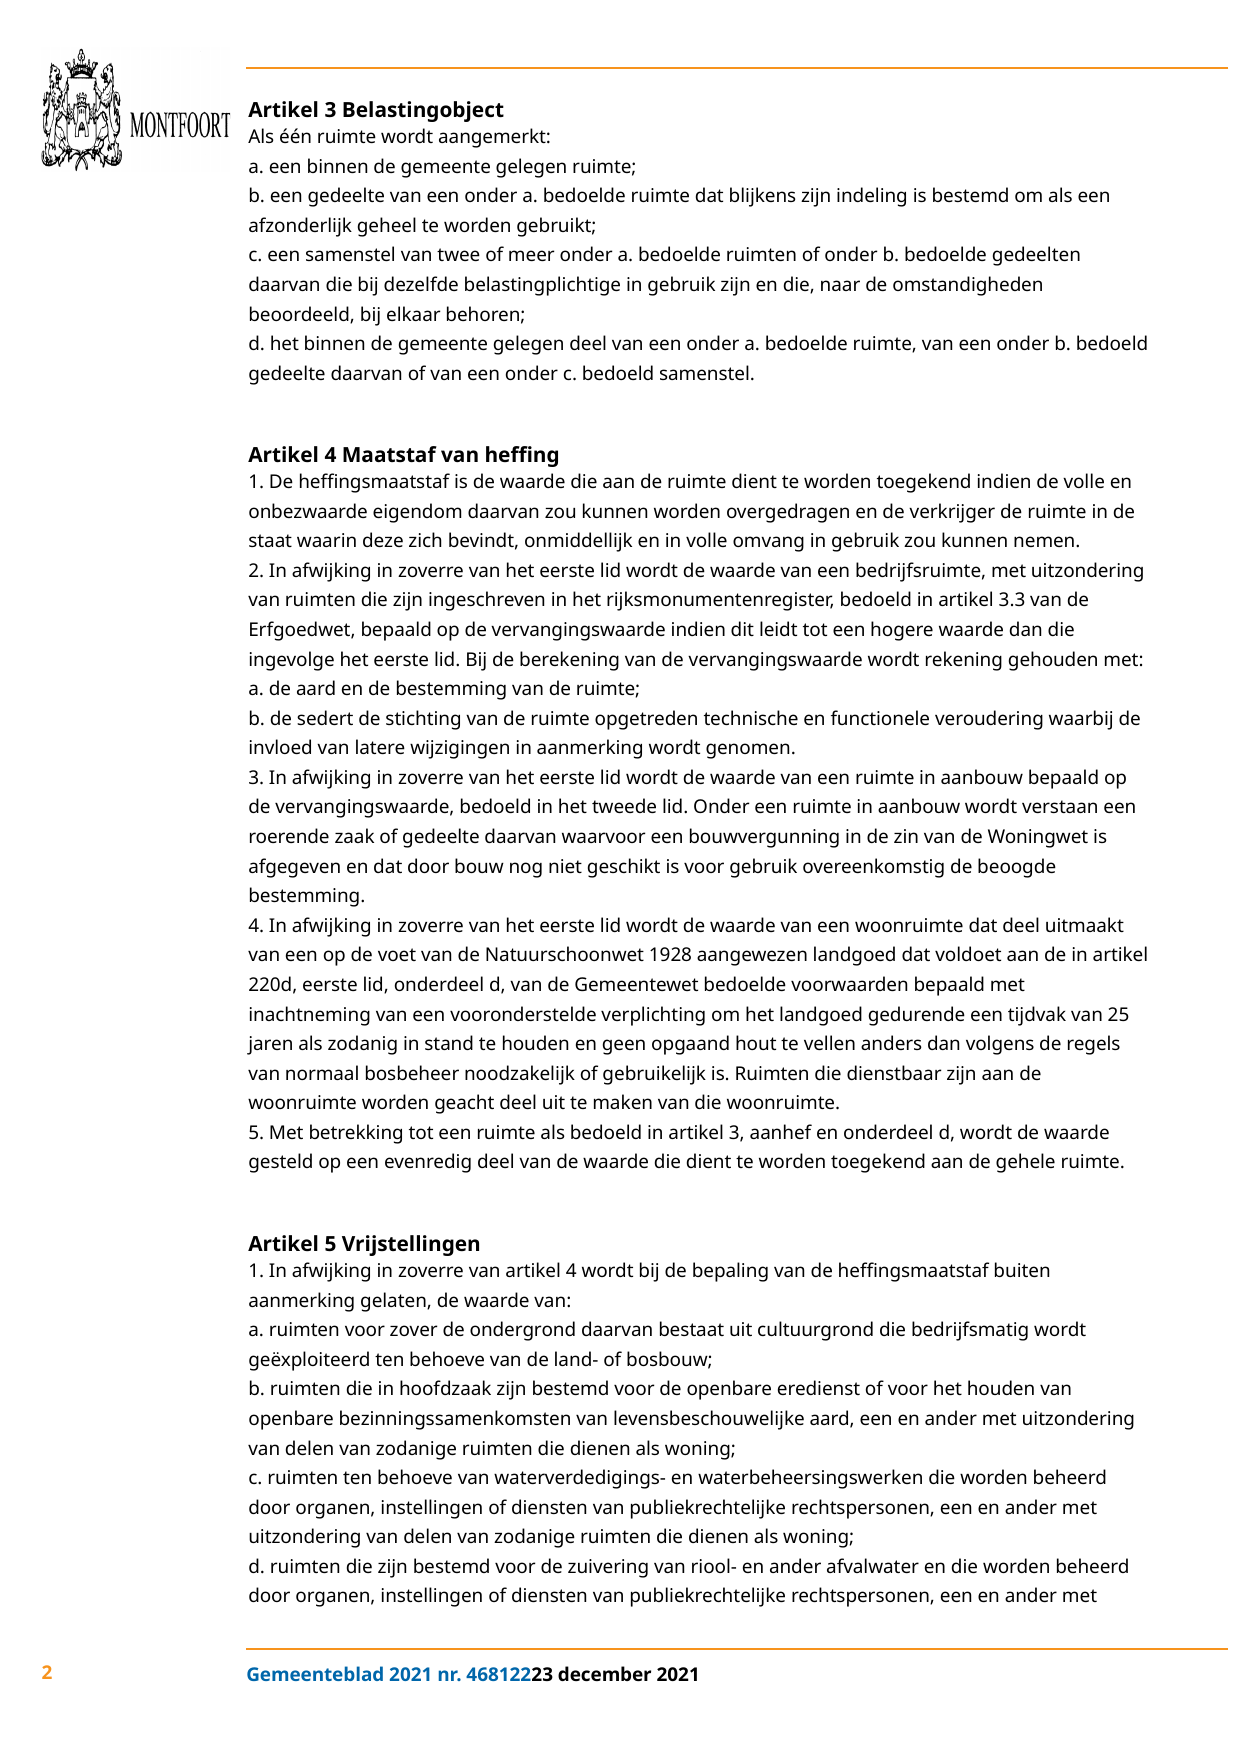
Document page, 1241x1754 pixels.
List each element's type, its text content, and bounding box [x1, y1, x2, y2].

text 2. In afwijking in zoverre van het eerste lid wordt de waarde van een bedrijfsruimte, met uitzondering van ruimten die zijn ingeschreven in het rijksmonumentenregister, bedoeld in artikel 3.3 van de Erfgoedwet, bepaald op de vervangingswaarde indien dit leidt tot een hogere waarde dan die ingevolge het eerste lid. Bij de berekening van de vervangingswaarde wordt rekening gehouden met: [248, 557, 1152, 672]
text b. de sedert de stichting van de ruimte opgetreden technische en functionele veroudering waarbij de invloed van latere wijzigingen in aanmerking wordt genomen. [248, 705, 1152, 760]
picture [41, 47, 231, 172]
text d. ruimten die zijn bestemd voor de zuivering van riool- en ander afvalwater en die worden beheerd door organen, instellingen of diensten van publiekrechtelijke rechtspersonen, een en ander met [248, 1553, 1152, 1608]
text b. ruimten die in hoofdzaak zijn bestemd voor de openbare eredienst of voor het houden van openbare bezinningssamenkomsten van levensbeschouwelijke aard, een en ander met uitzondering van delen van zodanige ruimten die dienen als woning; [248, 1376, 1152, 1460]
text 5. Met betrekking tot een ruimte als bedoeld in artikel 3, aanhef en onderdeel d, wordt de waarde gesteld op een evenredig deel van de waarde die dient te worden toegekend aan de gehele ruimte. [248, 1119, 1152, 1174]
text Artikel 5 Vrijstellingen [248, 1229, 1152, 1257]
text b. een gedeelte van een onder a. bedoelde ruimte dat blijkens zijn indeling is bestemd om als een afzonderlijk geheel te worden gebruikt; [248, 182, 1152, 238]
text 4. In afwijking in zoverre van het eerste lid wordt de waarde van een woonruimte dat deel uitmaakt van een op de voet van de Natuurschoonwet 1928 aangewezen landgoed dat voldoet aan de in artikel 220d, eerste lid, onderdeel d, van de Gemeentewet bedoelde voorwaarden bepaald met inachtneming van een vooronderstelde verplichting om het landgoed gedurende een tijdvak van 25 jaren als zodanig in stand te houden en geen opgaand hout te vellen anders dan volgens de regels van normaal bosbeheer noodzakelijk of gebruikelijk is. Ruimten die dienstbaar zijn aan de woonruimte worden geacht deel uit te maken van die woonruimte. [248, 912, 1152, 1115]
text a. de aard en de bestemming van de ruimte; [248, 675, 1152, 701]
text 3. In afwijking in zoverre van het eerste lid wordt de waarde van een ruimte in aanbouw bepaald op de vervangingswaarde, bedoeld in het tweede lid. Onder een ruimte in aanbouw wordt verstaan een roerende zaak of gedeelte daarvan waarvoor een bouwvergunning in de zin van de Woningwet is afgegeven en dat door bouw nog niet geschikt is voor gebruik overeenkomstig de beoogde bestemming. [248, 764, 1152, 908]
text c. een samenstel van twee of meer onder a. bedoelde ruimten of onder b. bedoelde gedeelten daarvan die bij dezelfde belastingplichtige in gebruik zijn en die, naar de omstandigheden beoordeeld, bij elkaar behoren; [248, 242, 1152, 326]
text 1. De heffingsmaatstaf is de waarde die aan de ruimte dient te worden toegekend indien de volle en onbezwaarde eigendom daarvan zou kunnen worden overgedragen en de verkrijger de ruimte in de staat waarin deze zich bevindt, onmiddellijk en in volle omvang in gebruik zou kunnen nemen. [248, 468, 1152, 553]
text Artikel 3 Belastingobject [248, 95, 1152, 123]
text a. ruimten voor zover de ondergrond daarvan bestaat uit cultuurgrond die bedrijfsmatig wordt geëxploiteerd ten behoeve van de land- of bosbouw; [248, 1316, 1152, 1372]
text a. een binnen de gemeente gelegen ruimte; [248, 153, 1152, 178]
text Artikel 4 Maatstaf van heffing [248, 440, 1152, 468]
text Als één ruimte wordt aangemerkt: [248, 123, 1152, 149]
text 1. In afwijking in zoverre van artikel 4 wordt bij de bepaling van de heffingsmaatstaf buiten aanmerking gelaten, de waarde van: [248, 1257, 1152, 1312]
text c. ruimten ten behoeve van waterverdedigings- en waterbeheersingswerken die worden beheerd door organen, instellingen of diensten van publiekrechtelijke rechtspersonen, een en ander met uitzondering van delen van zodanige ruimten die dienen als woning; [248, 1464, 1152, 1549]
text d. het binnen de gemeente gelegen deel van een onder a. bedoelde ruimte, van een onder b. bedoeld gedeelte daarvan of van een onder c. bedoeld samenstel. [248, 330, 1152, 386]
